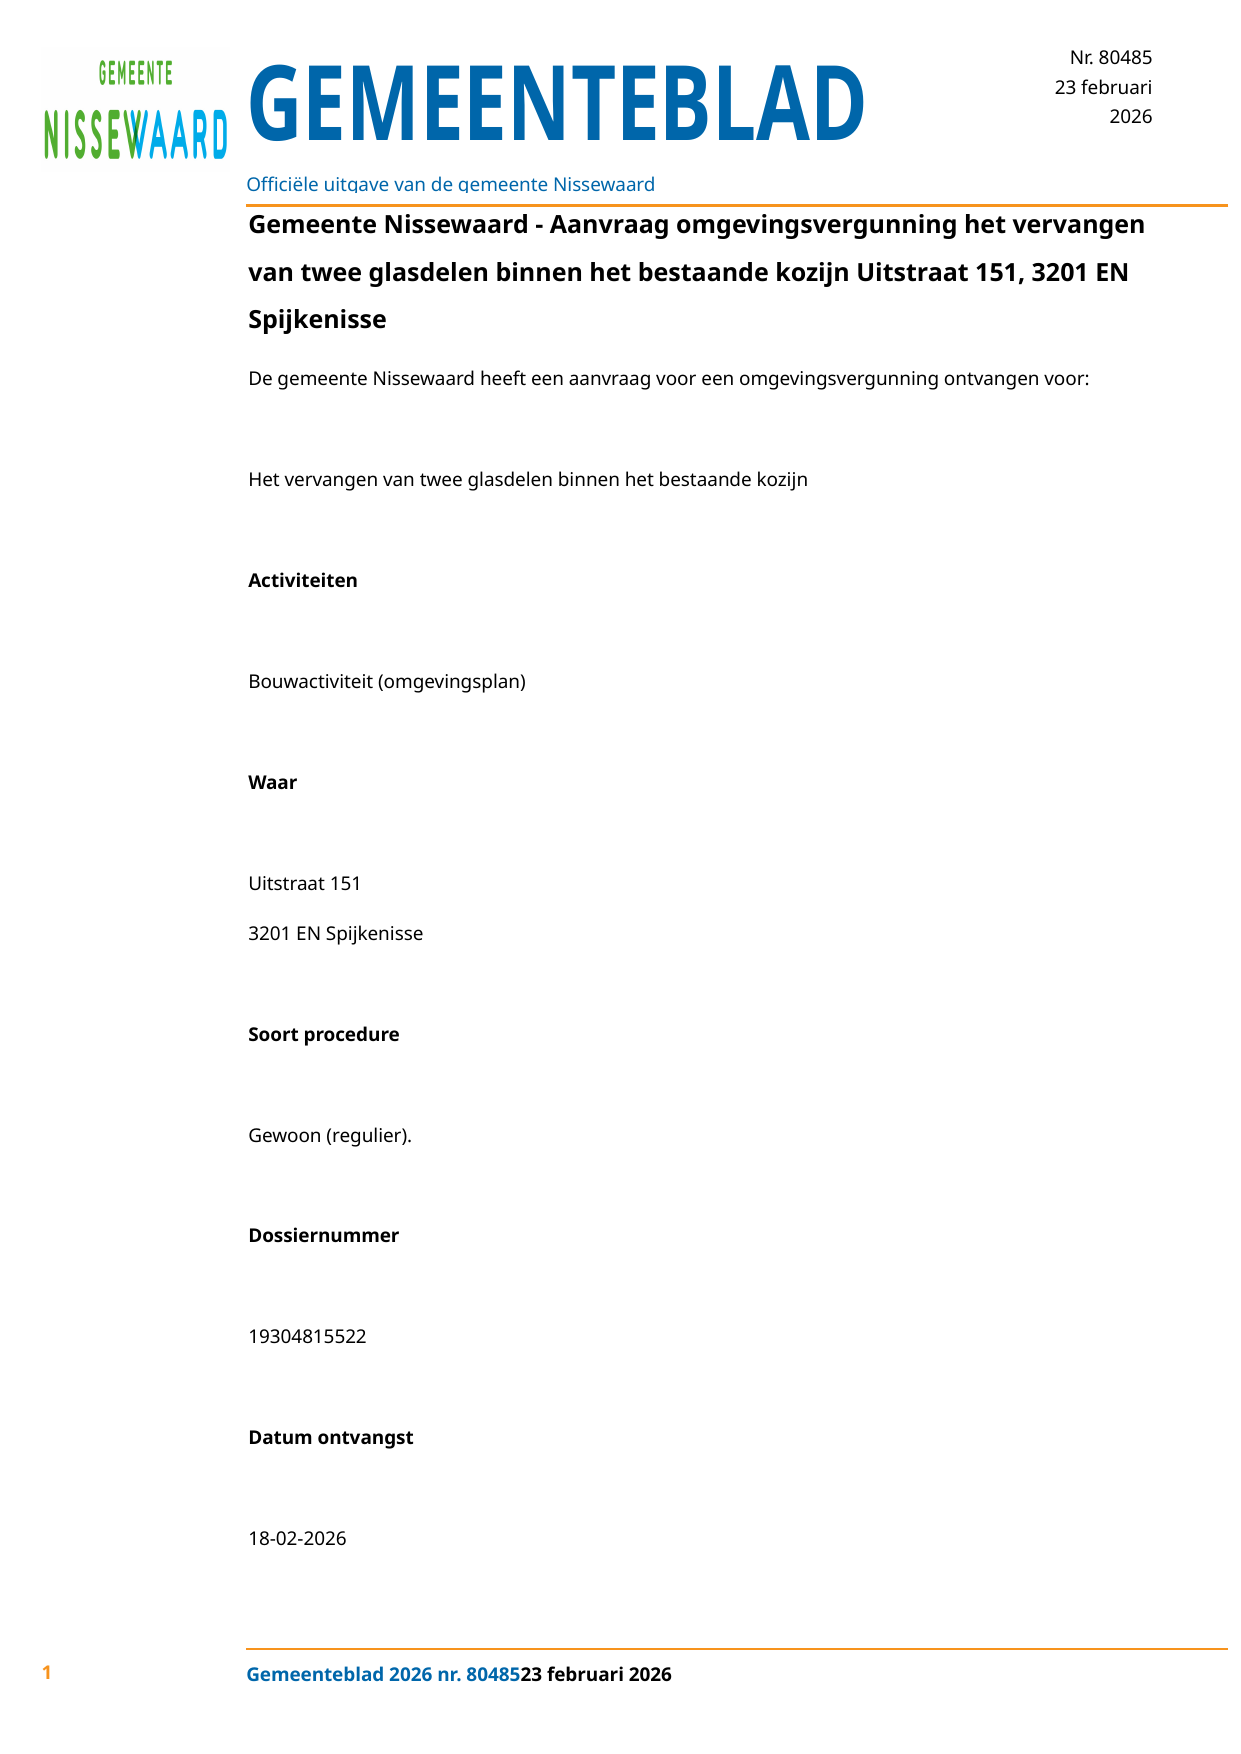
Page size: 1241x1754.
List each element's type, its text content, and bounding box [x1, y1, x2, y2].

text Waar [248, 769, 1152, 794]
text Activiteiten [248, 567, 1152, 593]
text Uitstraat 151 [248, 870, 1152, 895]
text 3201 EN Spijkenisse [248, 920, 1152, 946]
text 19304815522 [248, 1323, 1152, 1349]
text Bouwactiviteit (omgevingsplan) [248, 668, 1152, 694]
text Soort procedure [248, 1021, 1152, 1047]
text Datum ontvangst [248, 1424, 1152, 1450]
text De gemeente Nissewaard heeft een aanvraag voor een omgevingsvergunning ontvangen voor: [248, 366, 1152, 391]
text Gemeente Nissewaard - Aanvraag omgevingsvergunning het vervangen van twee glasdelen binnen het bestaande kozijn Uitstraat 151, 3201 EN Spijkenisse [248, 207, 1152, 336]
text Dossiernummer [248, 1223, 1152, 1248]
text Gewoon (regulier). [248, 1122, 1152, 1147]
text Het vervangen van twee glasdelen binnen het bestaande kozijn [248, 466, 1152, 492]
picture [41, 47, 231, 172]
text 18-02-2026 [248, 1525, 1152, 1551]
